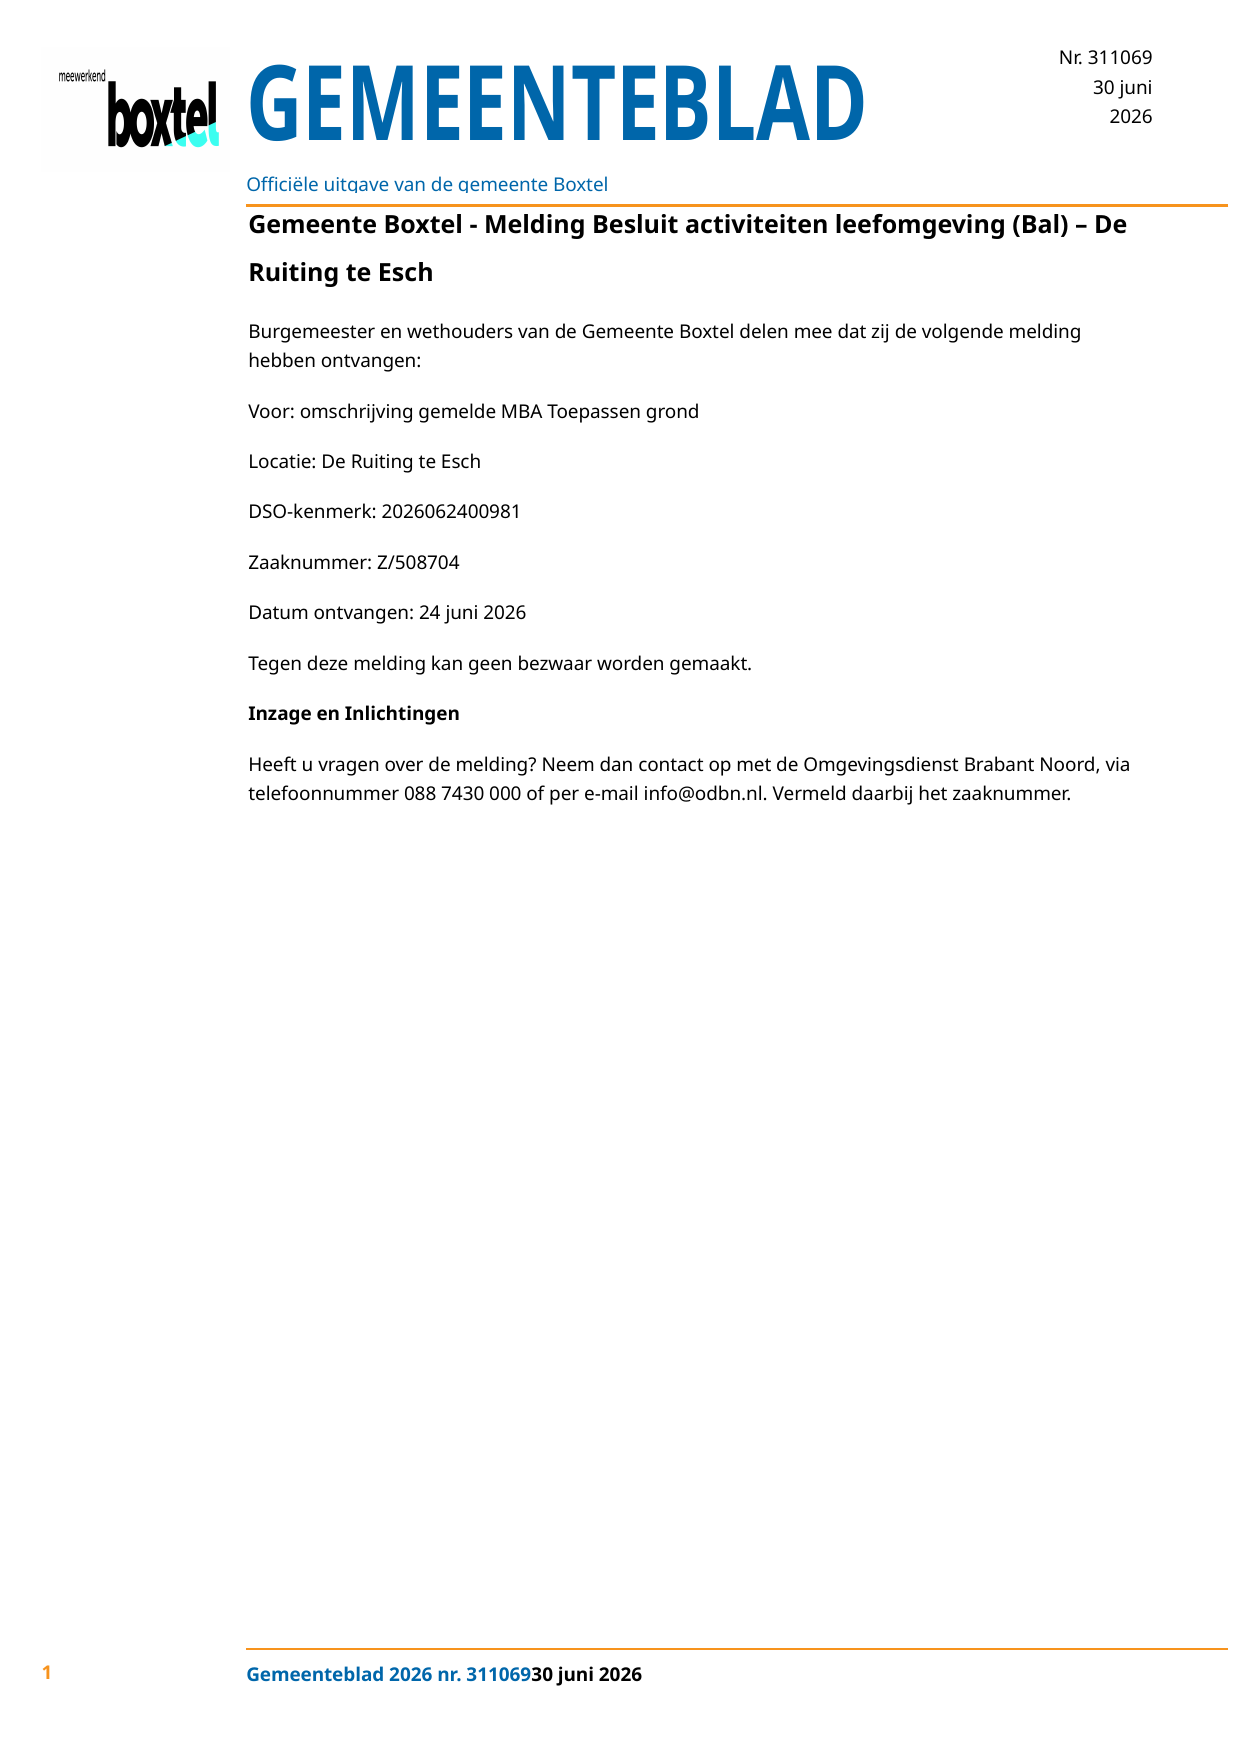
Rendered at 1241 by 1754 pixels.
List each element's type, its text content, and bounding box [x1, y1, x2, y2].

text DSO-kenmerk: 2026062400981 [248, 499, 1152, 524]
text Inzage en Inlichtingen [248, 700, 1152, 726]
text Locatie: De Ruiting te Esch [248, 448, 1152, 474]
picture [41, 47, 231, 172]
text Burgemeester en wethouders van de Gemeente Boxtel delen mee dat zij de volgende melding hebben ontvangen: [248, 318, 1152, 373]
text Voor: omschrijving gemelde MBA Toepassen grond [248, 398, 1152, 424]
text Zaaknummer: Z/508704 [248, 549, 1152, 575]
text Tegen deze melding kan geen bezwaar worden gemaakt. [248, 650, 1152, 676]
text Heeft u vragen over de melding? Neem dan contact op met de Omgevingsdienst Brabant Noord, via telefoonnummer 088 7430 000 of per e-mail info@odbn.nl. Vermeld daarbij het zaaknummer. [248, 751, 1152, 806]
text Datum ontvangen: 24 juni 2026 [248, 599, 1152, 625]
text Gemeente Boxtel - Melding Besluit activiteiten leefomgeving (Bal) – De Ruiting te Esch [248, 207, 1152, 288]
